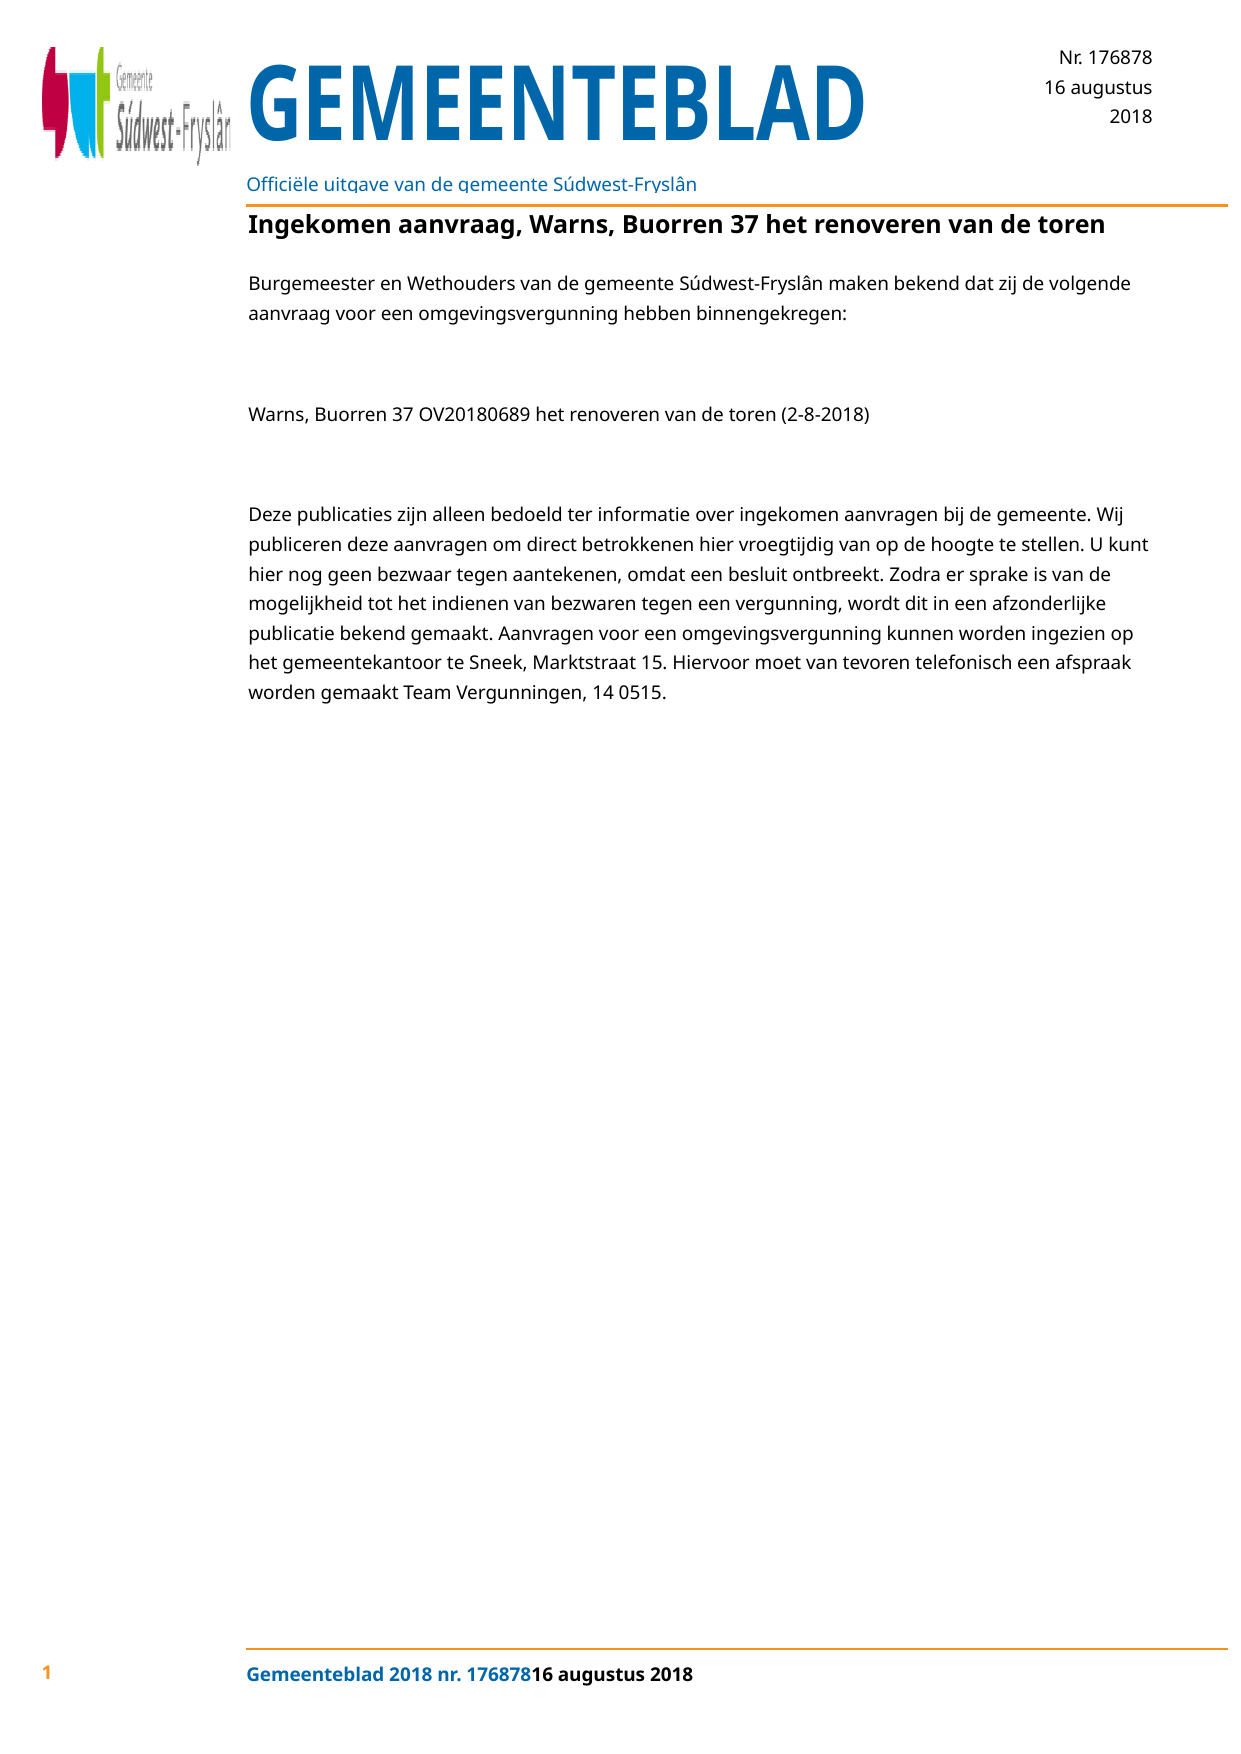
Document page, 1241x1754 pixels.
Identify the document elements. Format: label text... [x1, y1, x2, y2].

text Warns, Buorren 37 OV20180689 het renoveren van de toren (2-8-2018) [248, 401, 1152, 426]
text Burgemeester en Wethouders van de gemeente Súdwest-Fryslân maken bekend dat zij de volgende aanvraag voor een omgevingsvergunning hebben binnengekregen: [248, 270, 1152, 326]
picture [41, 47, 231, 172]
text Ingekomen aanvraag, Warns, Buorren 37 het renoveren van de toren [248, 207, 1152, 241]
text Deze publicaties zijn alleen bedoeld ter informatie over ingekomen aanvragen bij de gemeente. Wij publiceren deze aanvragen om direct betrokkenen hier vroegtijdig van op de hoogte te stellen. U kunt hier nog geen bezwaar tegen aantekenen, omdat een besluit ontbreekt. Zodra er sprake is van de mogelijkheid tot het indienen van bezwaren tegen een vergunning, wordt dit in een afzonderlijke publicatie bekend gemaakt. Aanvragen voor een omgevingsvergunning kunnen worden ingezien op het gemeentekantoor te Sneek, Marktstraat 15. Hiervoor moet van tevoren telefonisch een afspraak worden gemaakt Team Vergunningen, 14 0515. [248, 502, 1152, 705]
